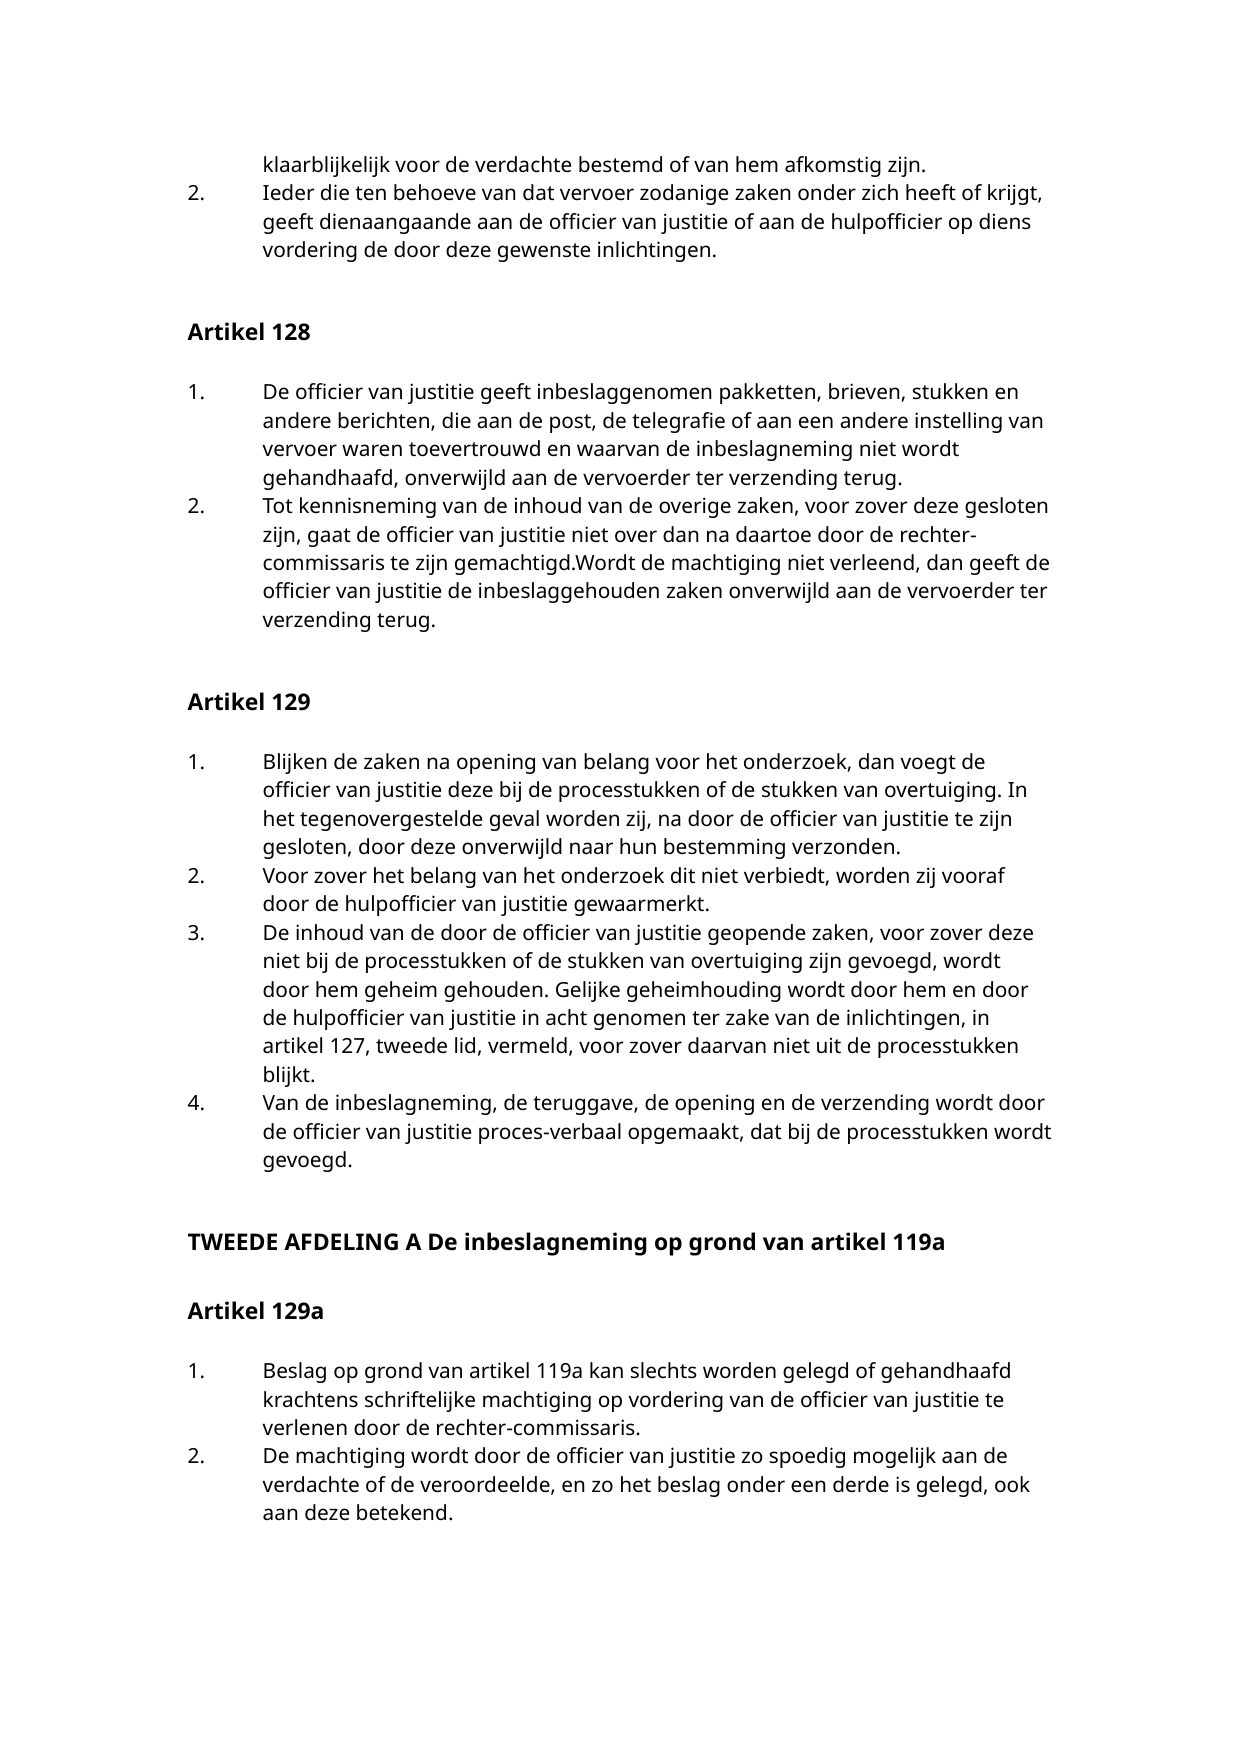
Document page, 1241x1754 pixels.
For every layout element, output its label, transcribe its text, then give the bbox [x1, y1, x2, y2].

list klaarblijkelijk voor de verdachte bestemd of van hem afkomstig zijn. [187, 150, 1053, 178]
list Beslag op grond van artikel 119a kan slechts worden gelegd of gehandhaafd krachtens schriftelijke machtiging op vordering van de officier van justitie te verlenen door de rechter-commissaris. [187, 1356, 1053, 1442]
list Tot kennisneming van de inhoud van de overige zaken, voor zover deze gesloten zijn, gaat de officier van justitie niet over dan na daartoe door de rechter-commissaris te zijn gemachtigd.Wordt de machtiging niet verleend, dan geeft de officier van justitie de inbeslaggehouden zaken onverwijld aan de vervoerder ter verzending terug. [187, 491, 1053, 633]
subtitle Artikel 129 [187, 686, 1053, 717]
list De machtiging wordt door de officier van justitie zo spoedig mogelijk aan de verdachte of de veroordeelde, en zo het beslag onder een derde is gelegd, ook aan deze betekend. [187, 1442, 1053, 1527]
list Van de inbeslagneming, de teruggave, de opening en de verzending wordt door de officier van justitie proces-verbaal opgemaakt, dat bij de processtukken wordt gevoegd. [187, 1088, 1053, 1174]
list De officier van justitie geeft inbeslaggenomen pakketten, brieven, stukken en andere berichten, die aan de post, de telegrafie of aan een andere instelling van vervoer waren toevertrouwd en waarvan de inbeslagneming niet wordt gehandhaafd, onverwijld aan de vervoerder ter verzending terug. [187, 377, 1053, 491]
subtitle Artikel 128 [187, 316, 1053, 347]
list De inhoud van de door de officier van justitie geopende zaken, voor zover deze niet bij de processtukken of de stukken van overtuiging zijn gevoegd, wordt door hem geheim gehouden. Gelijke geheimhouding wordt door hem en door de hulpofficier van justitie in acht genomen ter zake van de inlichtingen, in artikel 127, tweede lid, vermeld, voor zover daarvan niet uit de processtukken blijkt. [187, 918, 1053, 1088]
list Ieder die ten behoeve van dat vervoer zodanige zaken onder zich heeft of krijgt, geeft dienaangaande aan de officier van justitie of aan de hulpofficier op diens vordering de door deze gewenste inlichtingen. [187, 178, 1053, 264]
list Voor zover het belang van het onderzoek dit niet verbiedt, worden zij vooraf door de hulpofficier van justitie gewaarmerkt. [187, 861, 1053, 918]
subtitle TWEEDE AFDELING A De inbeslagneming op grond van artikel 119a [187, 1226, 1053, 1257]
subtitle Artikel 129a [187, 1295, 1053, 1326]
list Blijken de zaken na opening van belang voor het onderzoek, dan voegt de officier van justitie deze bij de processtukken of de stukken van overtuiging. In het tegenovergestelde geval worden zij, na door de officier van justitie te zijn gesloten, door deze onverwijld naar hun bestemming verzonden. [187, 747, 1053, 861]
